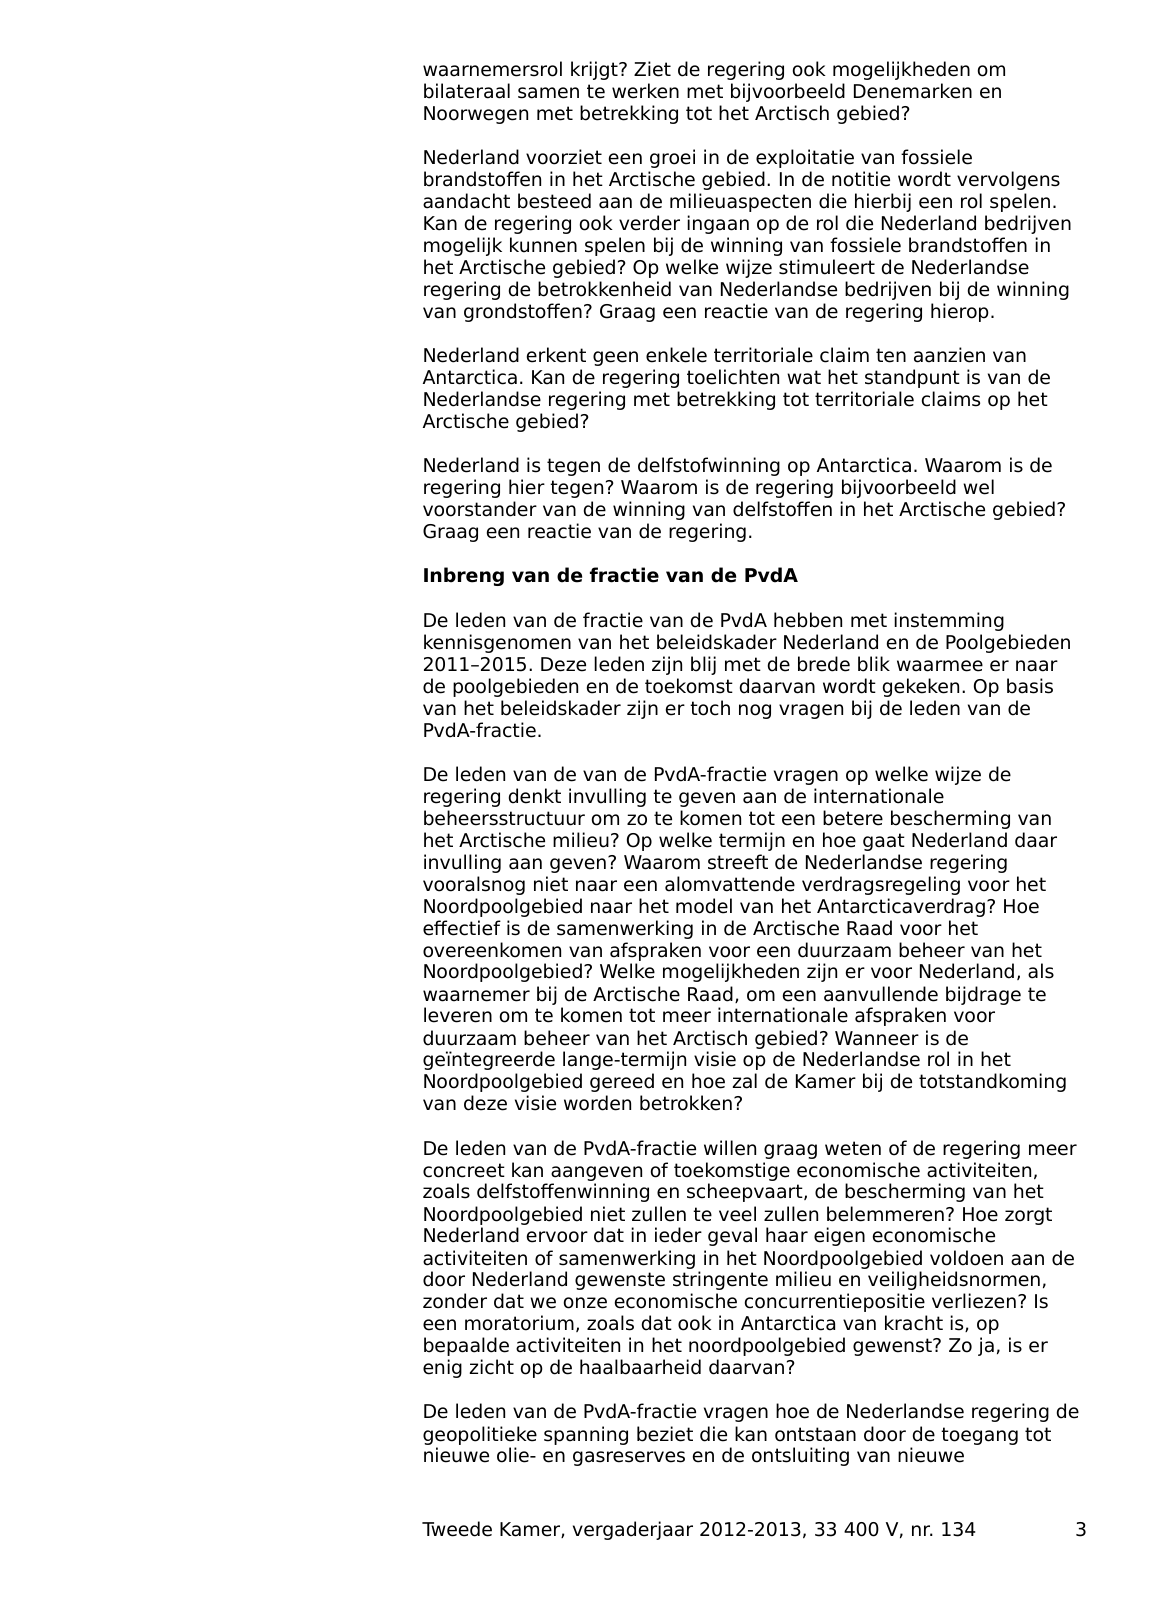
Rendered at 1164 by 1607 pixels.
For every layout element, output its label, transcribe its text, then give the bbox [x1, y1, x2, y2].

text waarnemersrol krijgt? Ziet de regering ook mogelijkheden om bilateraal samen te werken met bijvoorbeeld Denemarken en Noorwegen met betrekking tot het Arctisch gebied? [422, 59, 1087, 125]
text De leden van de van de PvdA-fractie vragen op welke wijze de regering denkt invulling te geven aan de internationale beheersstructuur om zo te komen tot een betere bescherming van het Arctische milieu? Op welke termijn en hoe gaat Nederland daar invulling aan geven? Waarom streeft de Nederlandse regering vooralsnog niet naar een alomvattende verdragsregeling voor het Noordpoolgebied naar het model van het Antarcticaverdrag? Hoe effectief is de samenwerking in de Arctische Raad voor het overeenkomen van afspraken voor een duurzaam beheer van het Noordpoolgebied? Welke mogelijkheden zijn er voor Nederland, als waarnemer bij de Arctische Raad, om een aanvullende bijdrage te leveren om te komen tot meer internationale afspraken voor duurzaam beheer van het Arctisch gebied? Wanneer is de geïntegreerde lange-termijn visie op de Nederlandse rol in het Noordpoolgebied gereed en hoe zal de Kamer bij de totstandkoming van deze visie worden betrokken? [422, 764, 1087, 1115]
subtitle Inbreng van de fractie van de PvdA [422, 565, 1087, 587]
text Nederland erkent geen enkele territoriale claim ten aanzien van Antarctica. Kan de regering toelichten wat het standpunt is van de Nederlandse regering met betrekking tot territoriale claims op het Arctische gebied? [422, 345, 1087, 433]
text De leden van de PvdA-fractie willen graag weten of de regering meer concreet kan aangeven of toekomstige economische activiteiten, zoals delfstoffenwinning en scheepvaart, de bescherming van het Noordpoolgebied niet zullen te veel zullen belemmeren? Hoe zorgt Nederland ervoor dat in ieder geval haar eigen economische activiteiten of samenwerking in het Noordpoolgebied voldoen aan de door Nederland gewenste stringente milieu en veiligheidsnormen, zonder dat we onze economische concurrentiepositie verliezen? Is een moratorium, zoals dat ook in Antarctica van kracht is, op bepaalde activiteiten in het noordpoolgebied gewenst? Zo ja, is er enig zicht op de haalbaarheid daarvan? [422, 1137, 1087, 1379]
text Nederland is tegen de delfstofwinning op Antarctica. Waarom is de regering hier tegen? Waarom is de regering bijvoorbeeld wel voorstander van de winning van delfstoffen in het Arctische gebied? Graag een reactie van de regering. [422, 455, 1087, 543]
text Nederland voorziet een groei in de exploitatie van fossiele brandstoffen in het Arctische gebied. In de notitie wordt vervolgens aandacht besteed aan de milieuaspecten die hierbij een rol spelen. Kan de regering ook verder ingaan op de rol die Nederland bedrijven mogelijk kunnen spelen bij de winning van fossiele brandstoffen in het Arctische gebied? Op welke wijze stimuleert de Nederlandse regering de betrokkenheid van Nederlandse bedrijven bij de winning van grondstoffen? Graag een reactie van de regering hierop. [422, 147, 1087, 323]
text De leden van de fractie van de PvdA hebben met instemming kennisgenomen van het beleidskader Nederland en de Poolgebieden 2011–2015. Deze leden zijn blij met de brede blik waarmee er naar de poolgebieden en de toekomst daarvan wordt gekeken. Op basis van het beleidskader zijn er toch nog vragen bij de leden van de PvdA-fractie. [422, 609, 1087, 741]
text De leden van de PvdA-fractie vragen hoe de Nederlandse regering de geopolitieke spanning beziet die kan ontstaan door de toegang tot nieuwe olie- en gasreserves en de ontsluiting van nieuwe [422, 1401, 1087, 1467]
